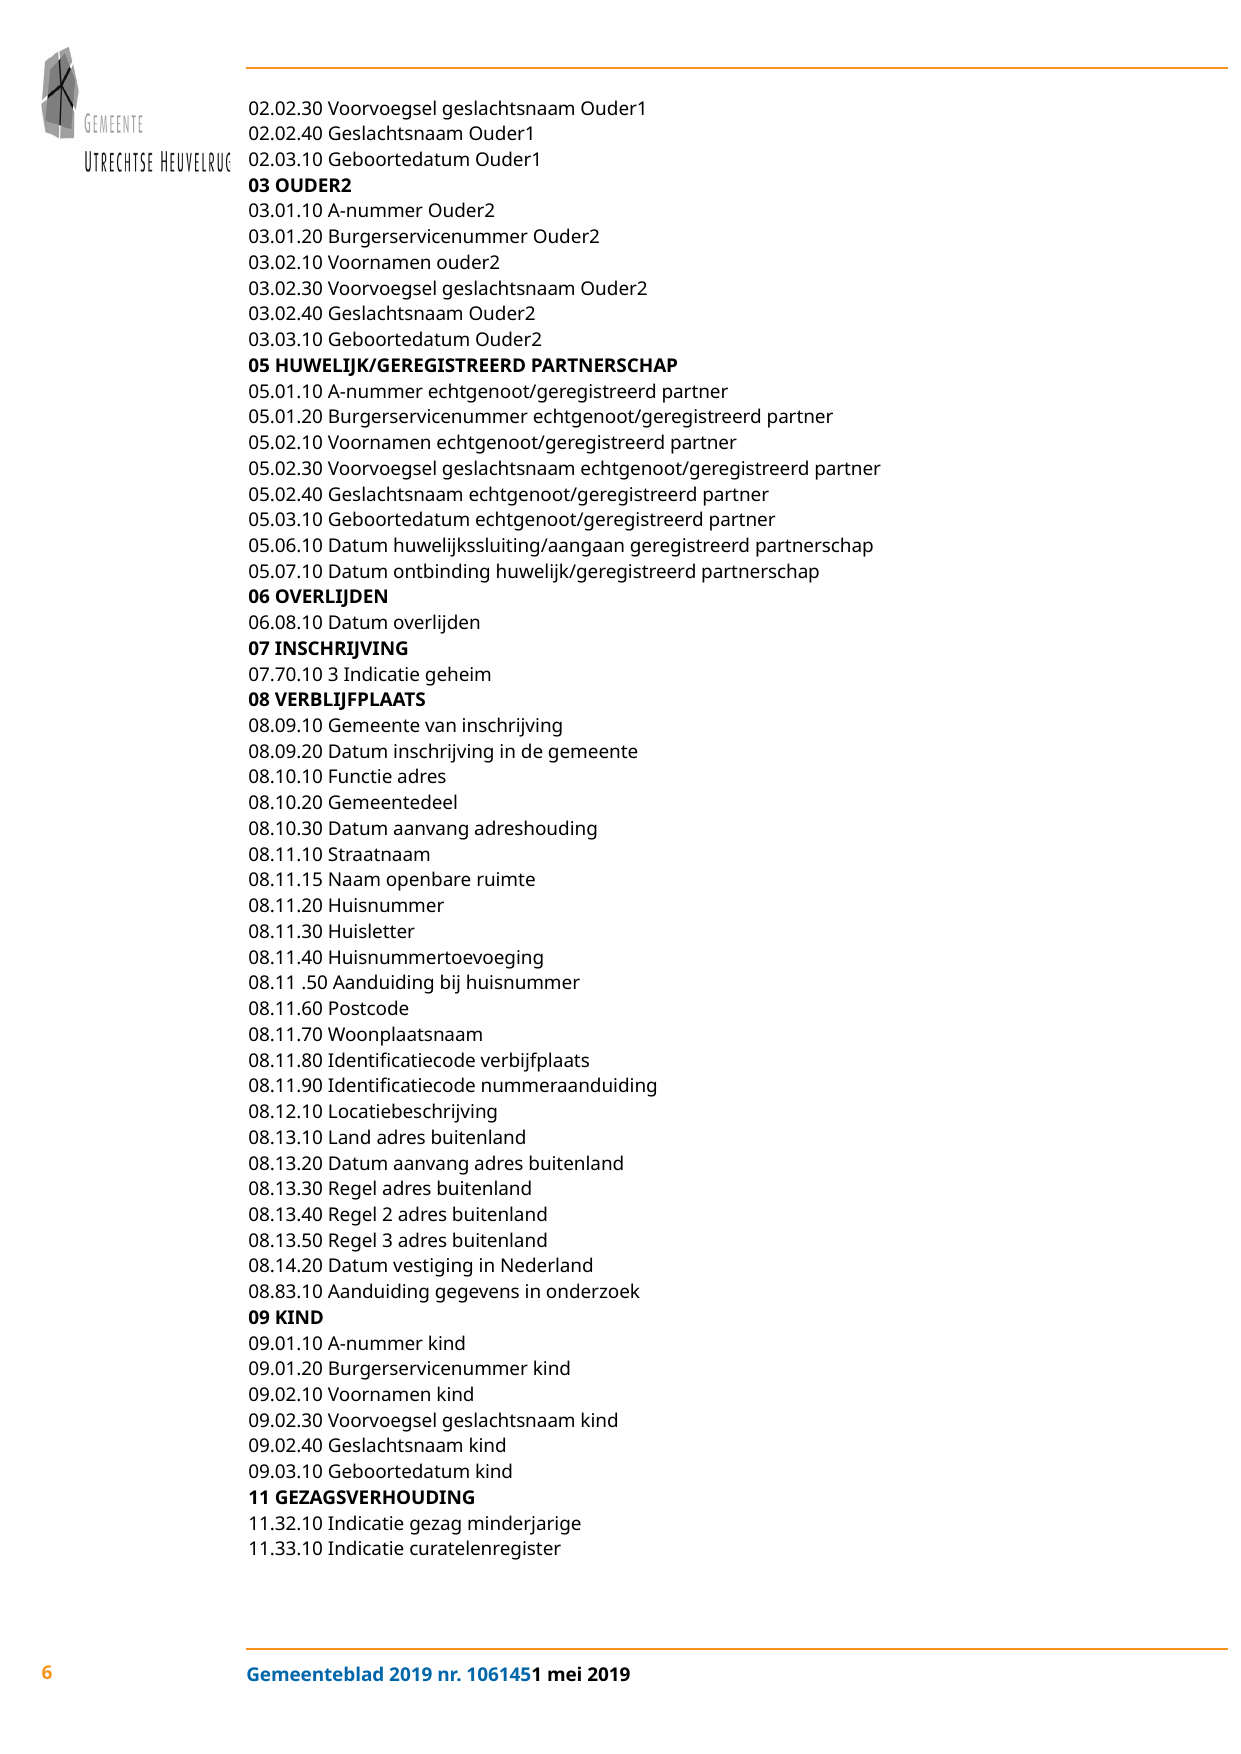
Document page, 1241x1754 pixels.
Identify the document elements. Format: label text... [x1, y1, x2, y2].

table_cell 09 KIND [248, 1304, 1152, 1330]
table_cell 08.13.40 Regel 2 adres buitenland [248, 1201, 1152, 1227]
table_cell 08.11.70 Woonplaatsnaam [248, 1021, 1152, 1047]
table_cell 08.13.30 Regel adres buitenland [248, 1175, 1152, 1201]
table_cell 05.02.30 Voorvoegsel geslachtsnaam echtgenoot/geregistreerd partner [248, 455, 1152, 481]
picture [41, 47, 231, 172]
table_cell 02.02.40 Geslachtsnaam Ouder1 [248, 121, 1152, 146]
table_cell 08.11.90 Identificatiecode nummeraanduiding [248, 1073, 1152, 1098]
table_cell 05.03.10 Geboortedatum echtgenoot/geregistreerd partner [248, 506, 1152, 532]
table_cell 07.70.10 3 Indicatie geheim [248, 661, 1152, 687]
table_cell 03 OUDER2 [248, 172, 1152, 198]
table_cell 08.13.10 Land adres buitenland [248, 1124, 1152, 1150]
table_cell 08.11.15 Naam openbare ruimte [248, 867, 1152, 892]
table_cell 08.10.30 Datum aanvang adreshouding [248, 815, 1152, 841]
table_cell 09.01.20 Burgerservicenummer kind [248, 1356, 1152, 1381]
table_cell 05.02.10 Voornamen echtgenoot/geregistreerd partner [248, 429, 1152, 455]
table_cell 08.11.40 Huisnummertoevoeging [248, 944, 1152, 969]
table_cell 09.02.30 Voorvoegsel geslachtsnaam kind [248, 1407, 1152, 1433]
table_cell 08.11.60 Postcode [248, 995, 1152, 1021]
table_cell 11 GEZAGSVERHOUDING [248, 1484, 1152, 1510]
table_cell 08.83.10 Aanduiding gegevens in onderzoek [248, 1278, 1152, 1304]
table_cell 07 INSCHRIJVING [248, 635, 1152, 661]
table_cell 08.14.20 Datum vestiging in Nederland [248, 1253, 1152, 1278]
table_cell [248, 1561, 1152, 1587]
table_cell 05.01.10 A-nummer echtgenoot/geregistreerd partner [248, 378, 1152, 403]
table_cell 08.11.30 Huisletter [248, 918, 1152, 944]
table_cell 05.01.20 Burgerservicenummer echtgenoot/geregistreerd partner [248, 404, 1152, 429]
table_cell 03.02.10 Voornamen ouder2 [248, 249, 1152, 275]
table_cell 11.33.10 Indicatie curatelenregister [248, 1536, 1152, 1561]
table_cell 05.07.10 Datum ontbinding huwelijk/geregistreerd partnerschap [248, 558, 1152, 584]
table_cell 08.10.20 Gemeentedeel [248, 790, 1152, 815]
table_cell 08.11.10 Straatnaam [248, 841, 1152, 867]
table_cell 09.03.10 Geboortedatum kind [248, 1459, 1152, 1484]
table_cell 08.11.80 Identificatiecode verbijfplaats [248, 1047, 1152, 1072]
table_cell 08.10.10 Functie adres [248, 764, 1152, 789]
table_cell 09.02.40 Geslachtsnaam kind [248, 1433, 1152, 1458]
table_cell 03.03.10 Geboortedatum Ouder2 [248, 326, 1152, 352]
table_cell 03.01.20 Burgerservicenummer Ouder2 [248, 224, 1152, 249]
table_cell 02.02.30 Voorvoegsel geslachtsnaam Ouder1 [248, 95, 1152, 121]
table_cell 08.13.20 Datum aanvang adres buitenland [248, 1150, 1152, 1175]
table_cell 08.09.20 Datum inschrijving in de gemeente [248, 738, 1152, 764]
table_cell 02.03.10 Geboortedatum Ouder1 [248, 146, 1152, 172]
table_cell 08.11 .50 Aanduiding bij huisnummer [248, 970, 1152, 995]
table_cell 08 VERBLIJFPLAATS [248, 687, 1152, 712]
table_cell 08.09.10 Gemeente van inschrijving [248, 712, 1152, 738]
table_cell 05.02.40 Geslachtsnaam echtgenoot/geregistreerd partner [248, 481, 1152, 506]
table_cell 03.01.10 A-nummer Ouder2 [248, 198, 1152, 223]
table_cell 08.11.20 Huisnummer [248, 893, 1152, 918]
table_cell 03.02.30 Voorvoegsel geslachtsnaam Ouder2 [248, 275, 1152, 301]
table_cell 09.02.10 Voornamen kind [248, 1381, 1152, 1407]
table_cell 08.13.50 Regel 3 adres buitenland [248, 1227, 1152, 1253]
table_cell 09.01.10 A-nummer kind [248, 1330, 1152, 1356]
table_cell 05.06.10 Datum huwelijkssluiting/aangaan geregistreerd partnerschap [248, 532, 1152, 558]
table_cell 08.12.10 Locatiebeschrijving [248, 1098, 1152, 1124]
table_cell 06.08.10 Datum overlijden [248, 609, 1152, 635]
table_cell 06 OVERLIJDEN [248, 584, 1152, 609]
table_cell 03.02.40 Geslachtsnaam Ouder2 [248, 301, 1152, 326]
table_cell 05 HUWELIJK/GEREGISTREERD PARTNERSCHAP [248, 352, 1152, 378]
table_cell 11.32.10 Indicatie gezag minderjarige [248, 1510, 1152, 1536]
